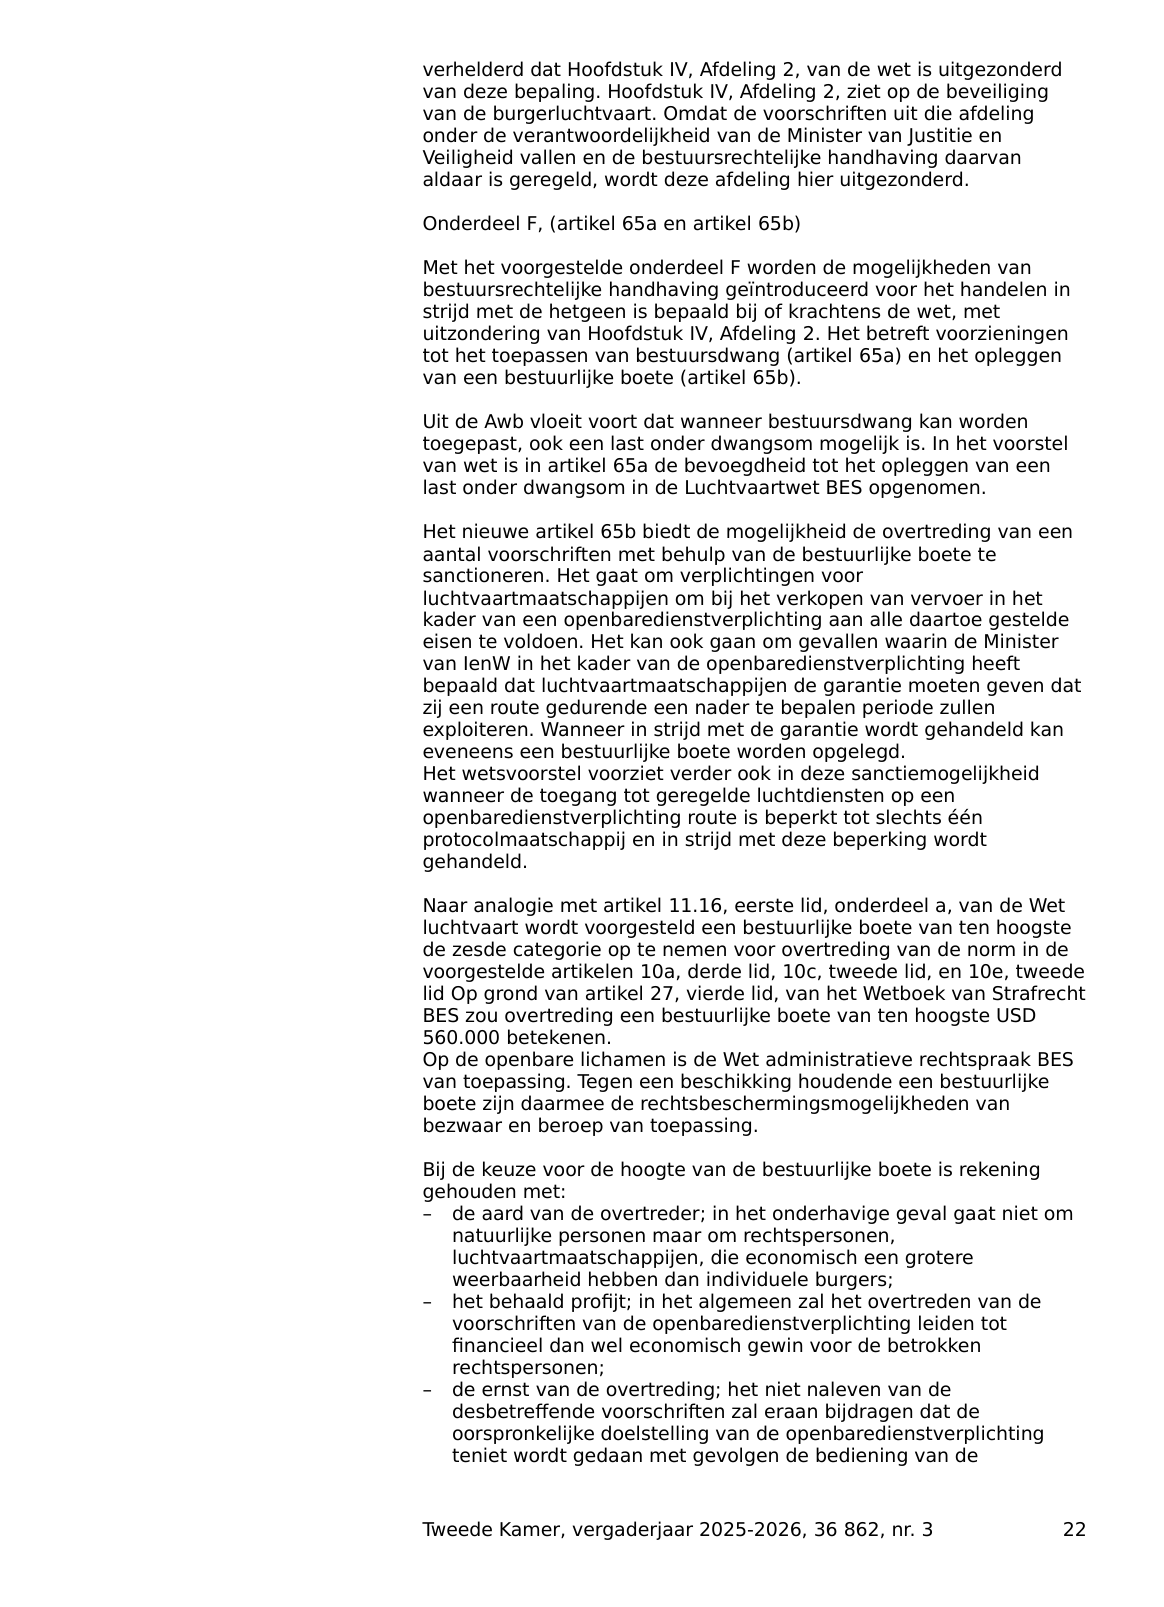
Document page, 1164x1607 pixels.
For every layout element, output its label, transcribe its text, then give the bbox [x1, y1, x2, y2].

text Uit de Awb vloeit voort dat wanneer bestuursdwang kan worden toegepast, ook een last onder dwangsom mogelijk is. In het voorstel van wet is in artikel 65a de bevoegdheid tot het opleggen van een last onder dwangsom in de Luchtvaartwet BES opgenomen. [422, 411, 1087, 499]
text – het behaald profijt; in het algemeen zal het overtreden van de voorschriften van de openbaredienstverplichting leiden tot financieel dan wel economisch gewin voor de betrokken rechtspersonen; [422, 1291, 1087, 1379]
text verhelderd dat Hoofdstuk IV, Afdeling 2, van de wet is uitgezonderd van deze bepaling. Hoofdstuk IV, Afdeling 2, ziet op de beveiliging van de burgerluchtvaart. Omdat de voorschriften uit die afdeling onder de verantwoordelijkheid van de Minister van Justitie en Veiligheid vallen en de bestuursrechtelijke handhaving daarvan aldaar is geregeld, wordt deze afdeling hier uitgezonderd. [422, 59, 1087, 191]
text – de aard van de overtreder; in het onderhavige geval gaat niet om natuurlijke personen maar om rechtspersonen, luchtvaartmaatschappijen, die economisch een grotere weerbaarheid hebben dan individuele burgers; [422, 1203, 1087, 1291]
subtitle Onderdeel F, (artikel 65a en artikel 65b) [422, 213, 1087, 235]
text Het nieuwe artikel 65b biedt de mogelijkheid de overtreding van een aantal voorschriften met behulp van de bestuurlijke boete te sanctioneren. Het gaat om verplichtingen voor luchtvaartmaatschappijen om bij het verkopen van vervoer in het kader van een openbaredienstverplichting aan alle daartoe gestelde eisen te voldoen. Het kan ook gaan om gevallen waarin de Minister van IenW in het kader van de openbaredienstverplichting heeft bepaald dat luchtvaartmaatschappijen de garantie moeten geven dat zij een route gedurende een nader te bepalen periode zullen exploiteren. Wanneer in strijd met de garantie wordt gehandeld kan eveneens een bestuurlijke boete worden opgelegd. [422, 521, 1087, 763]
text Naar analogie met artikel 11.16, eerste lid, onderdeel a, van de Wet luchtvaart wordt voorgesteld een bestuurlijke boete van ten hoogste de zesde categorie op te nemen voor overtreding van de norm in de voorgestelde artikelen 10a, derde lid, 10c, tweede lid, en 10e, tweede lid Op grond van artikel 27, vierde lid, van het Wetboek van Strafrecht BES zou overtreding een bestuurlijke boete van ten hoogste USD 560.000 betekenen. [422, 895, 1087, 1049]
text Het wetsvoorstel voorziet verder ook in deze sanctiemogelijkheid wanneer de toegang tot geregelde luchtdiensten op een openbaredienstverplichting route is beperkt tot slechts één protocolmaatschappij en in strijd met deze beperking wordt gehandeld. [422, 763, 1087, 873]
text Met het voorgestelde onderdeel F worden de mogelijkheden van bestuursrechtelijke handhaving geïntroduceerd voor het handelen in strijd met de hetgeen is bepaald bij of krachtens de wet, met uitzondering van Hoofdstuk IV, Afdeling 2. Het betreft voorzieningen tot het toepassen van bestuursdwang (artikel 65a) en het opleggen van een bestuurlijke boete (artikel 65b). [422, 257, 1087, 389]
text Op de openbare lichamen is de Wet administratieve rechtspraak BES van toepassing. Tegen een beschikking houdende een bestuurlijke boete zijn daarmee de rechtsbeschermingsmogelijkheden van bezwaar en beroep van toepassing. [422, 1049, 1087, 1137]
text – de ernst van de overtreding; het niet naleven van de desbetreffende voorschriften zal eraan bijdragen dat de oorspronkelijke doelstelling van de openbaredienstverplichting teniet wordt gedaan met gevolgen de bediening van de [422, 1379, 1087, 1467]
text Bij de keuze voor de hoogte van de bestuurlijke boete is rekening gehouden met: [422, 1159, 1087, 1203]
